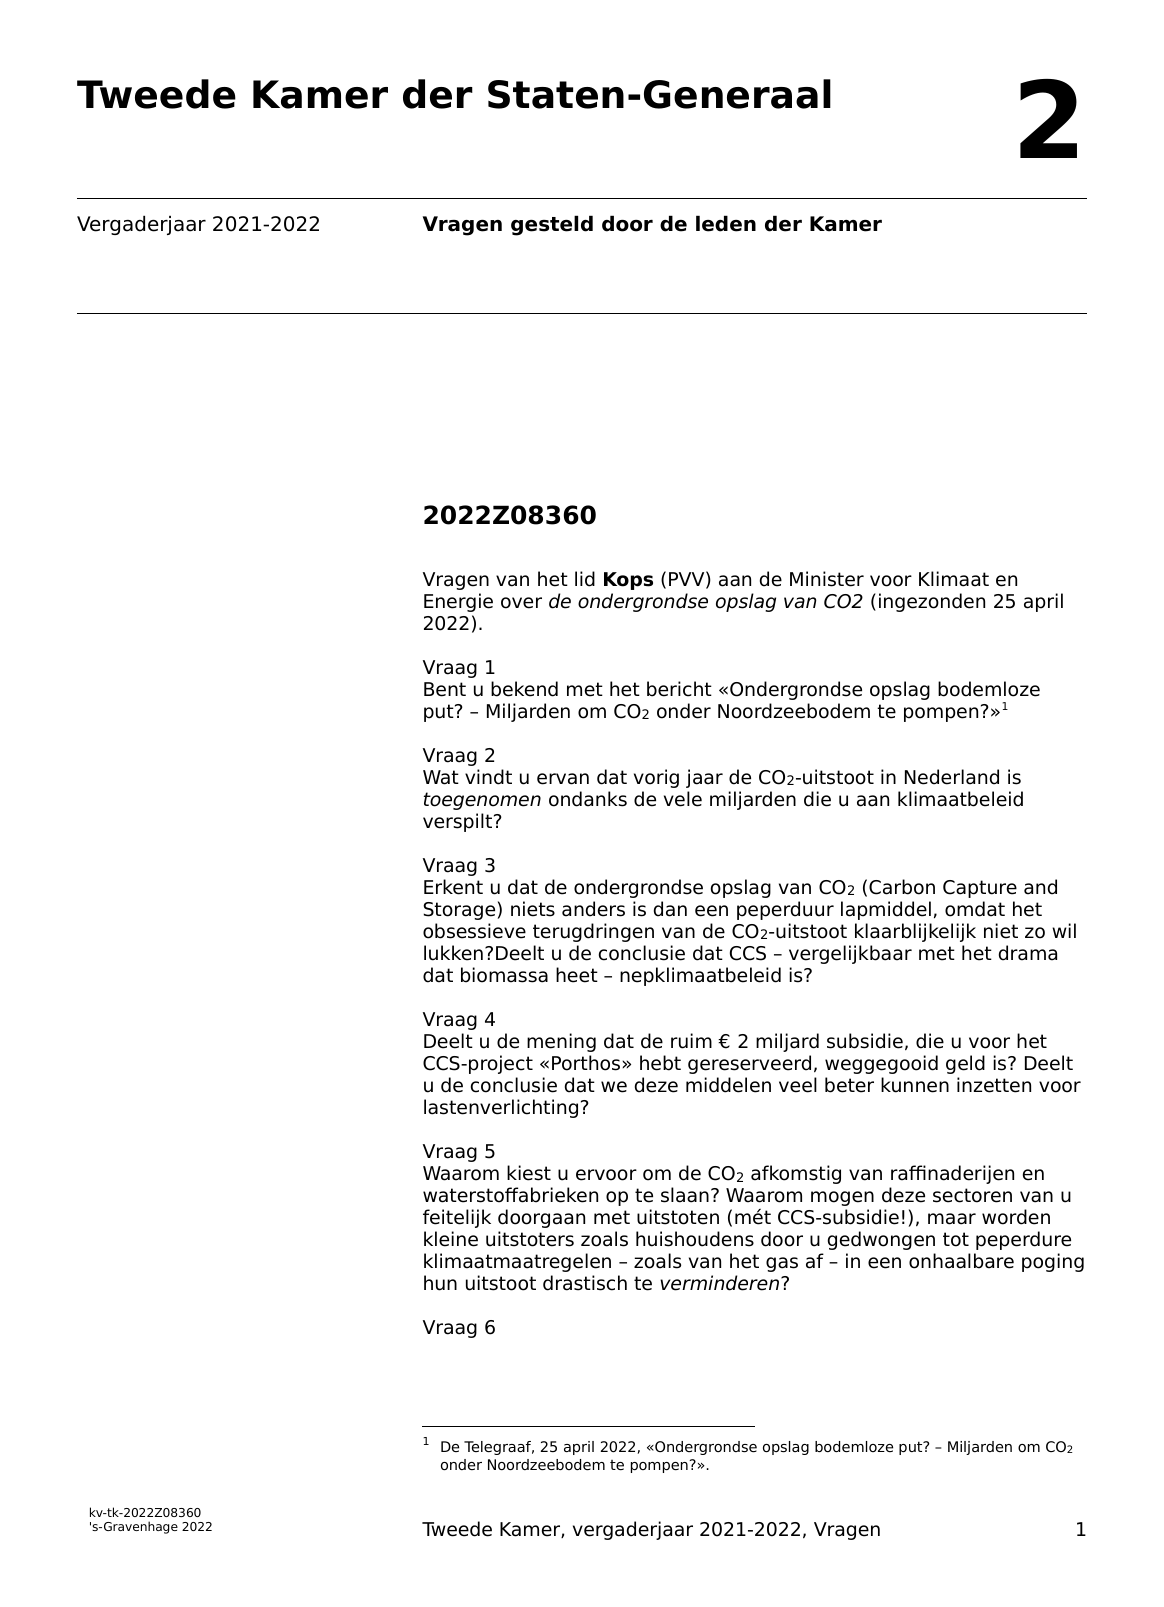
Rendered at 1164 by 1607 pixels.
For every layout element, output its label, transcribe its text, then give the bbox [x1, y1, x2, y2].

text Vraag 5 [422, 1141, 1087, 1163]
text Vraag 3 [422, 855, 1087, 877]
text De Telegraaf, 25 april 2022, «Ondergrondse opslag bodemloze put? – Miljarden om CO2 onder Noordzeebodem te pompen?». [422, 1435, 1087, 1474]
text Bent u bekend met het bericht «Ondergrondse opslag bodemloze put? – Miljarden om CO2 onder Noordzeebodem te pompen?» [422, 679, 1087, 723]
text Vragen van het lid Kops (PVV) aan de Minister voor Klimaat en Energie over de ondergrondse opslag van CO2 (ingezonden 25 april 2022). [422, 569, 1087, 635]
table_cell Vergaderjaar 2021-2022 [77, 199, 422, 313]
text Vraag 1 [422, 657, 1087, 679]
text 2022Z08360 [422, 501, 1087, 531]
text Erkent u dat de ondergrondse opslag van CO2 (Carbon Capture and Storage) niets anders is dan een peperduur lapmiddel, omdat het obsessieve terugdringen van de CO2-uitstoot klaarblijkelijk niet zo wil lukken?Deelt u de conclusie dat CCS – vergelijkbaar met het drama dat biomassa heet – nepklimaatbeleid is? [422, 877, 1087, 987]
table_cell Vragen gesteld door de leden der Kamer [422, 199, 1087, 313]
text Vraag 6 [422, 1317, 1087, 1339]
text kv-tk-2022Z08360 [88, 1506, 323, 1520]
table_header Tweede Kamer der Staten-Generaal [77, 59, 886, 198]
text Wat vindt u ervan dat vorig jaar de CO2-uitstoot in Nederland is toegenomen ondanks de vele miljarden die u aan klimaatbeleid verspilt? [422, 767, 1087, 833]
text Waarom kiest u ervoor om de CO2 afkomstig van raffinaderijen en waterstoffabrieken op te slaan? Waarom mogen deze sectoren van u feitelijk doorgaan met uitstoten (mét CCS-subsidie!), maar worden kleine uitstoters zoals huishoudens door u gedwongen tot peperdure klimaatmaatregelen – zoals van het gas af – in een onhaalbare poging hun uitstoot drastisch te verminderen? [422, 1163, 1087, 1295]
text Vraag 2 [422, 745, 1087, 767]
table_header 2 [886, 59, 1087, 198]
text Deelt u de mening dat de ruim € 2 miljard subsidie, die u voor het CCS-project «Porthos» hebt gereserveerd, weggegooid geld is? Deelt u de conclusie dat we deze middelen veel beter kunnen inzetten voor lastenverlichting? [422, 1031, 1087, 1119]
text 's-Gravenhage 2022 [88, 1520, 323, 1534]
text Vraag 4 [422, 1009, 1087, 1031]
